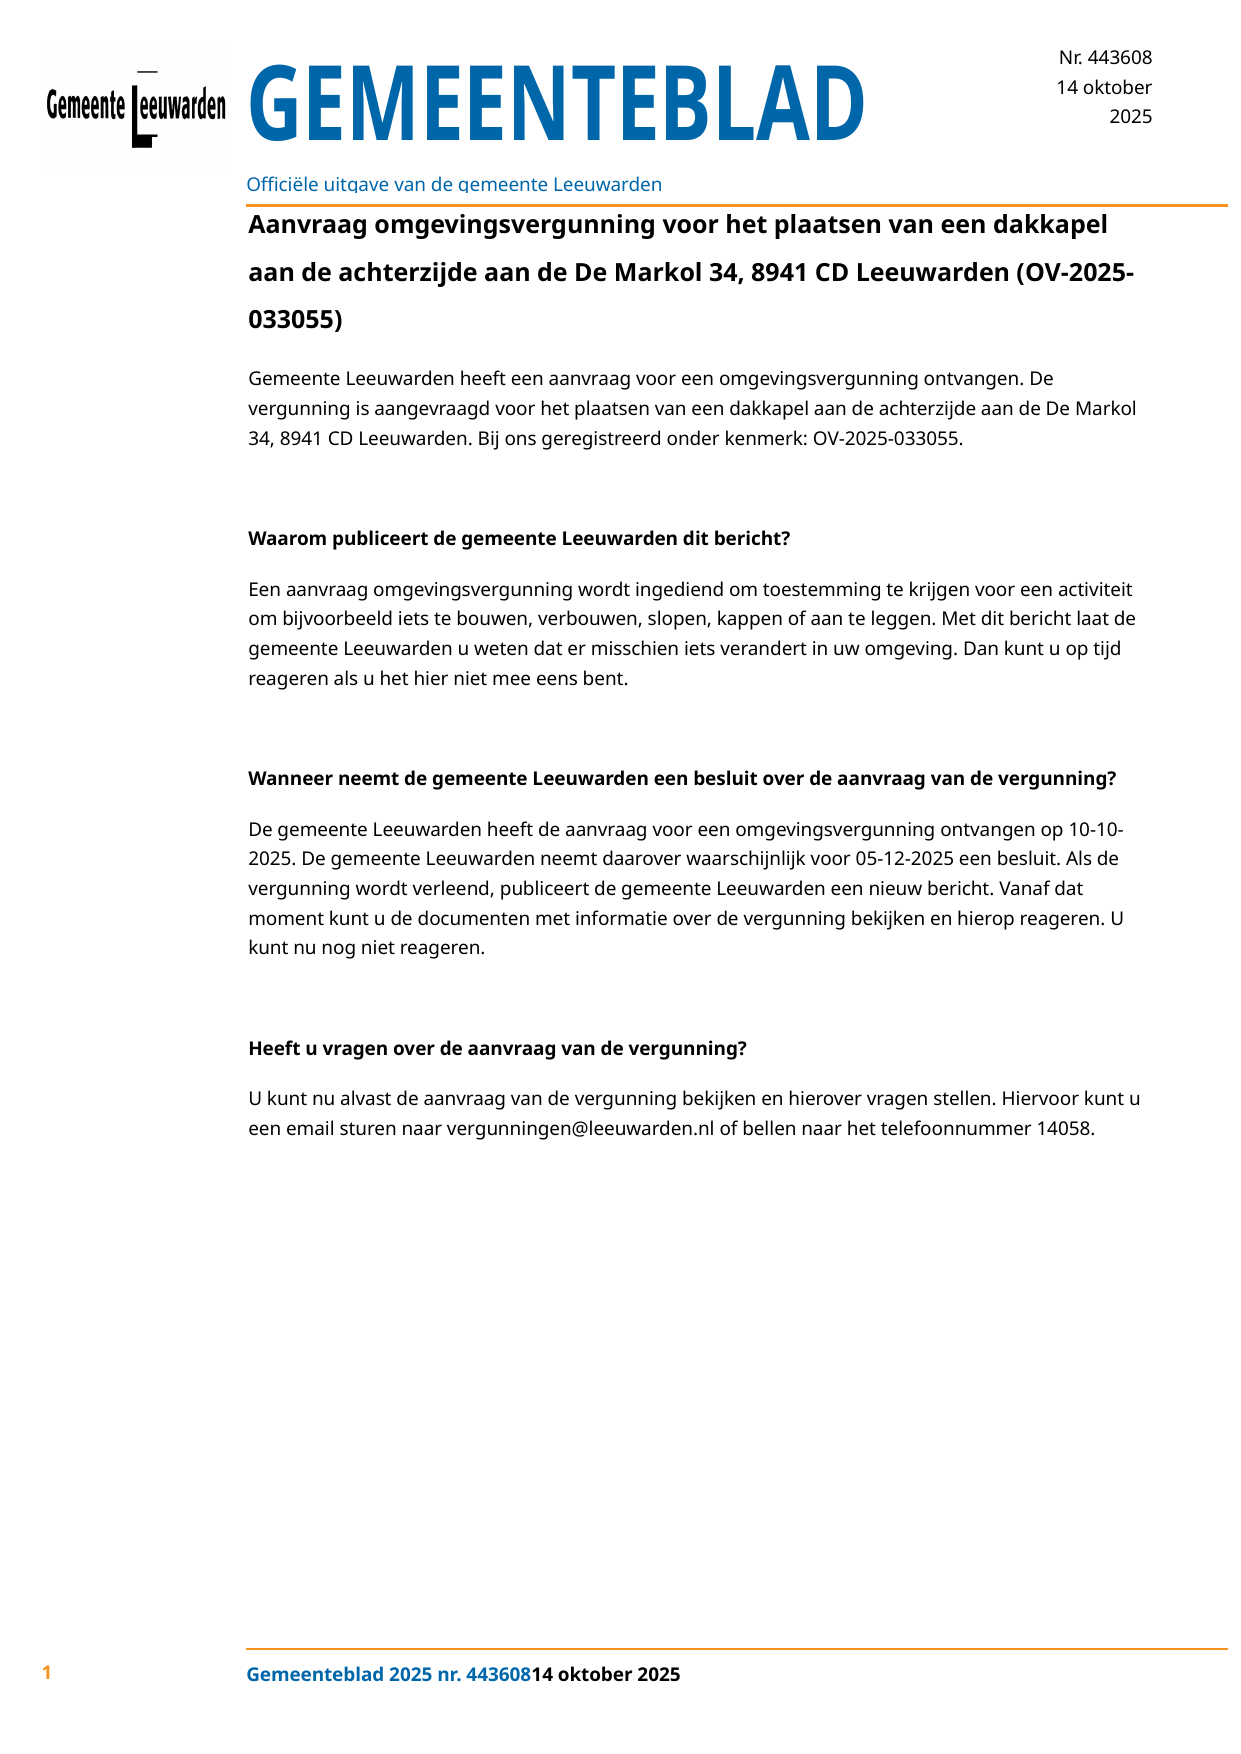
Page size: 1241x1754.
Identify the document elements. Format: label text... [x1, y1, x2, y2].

text Heeft u vragen over de aanvraag van de vergunning? [248, 1035, 1152, 1061]
text De gemeente Leeuwarden heeft de aanvraag voor een omgevingsvergunning ontvangen op 10-10-2025. De gemeente Leeuwarden neemt daarover waarschijnlijk voor 05-12-2025 een besluit. Als de vergunning wordt verleend, publiceert de gemeente Leeuwarden een nieuw bericht. Vanaf dat moment kunt u de documenten met informatie over de vergunning bekijken en hierop reageren. U kunt nu nog niet reageren. [248, 816, 1152, 960]
text U kunt nu alvast de aanvraag van de vergunning bekijken en hierover vragen stellen. Hiervoor kunt u een email sturen naar vergunningen@leeuwarden.nl of bellen naar het telefoonnummer 14058. [248, 1086, 1152, 1141]
text Aanvraag omgevingsvergunning voor het plaatsen van een dakkapel aan de achterzijde aan de De Markol 34, 8941 CD Leeuwarden (OV-2025-033055) [248, 207, 1152, 336]
text Gemeente Leeuwarden heeft een aanvraag voor een omgevingsvergunning ontvangen. De vergunning is aangevraagd voor het plaatsen van een dakkapel aan de achterzijde aan de De Markol 34, 8941 CD Leeuwarden. Bij ons geregistreerd onder kenmerk: OV-2025-033055. [248, 366, 1152, 450]
text Waarom publiceert de gemeente Leeuwarden dit bericht? [248, 526, 1152, 551]
text Wanneer neemt de gemeente Leeuwarden een besluit over de aanvraag van de vergunning? [248, 766, 1152, 791]
picture [41, 47, 231, 172]
text Een aanvraag omgevingsvergunning wordt ingediend om toestemming te krijgen voor een activiteit om bijvoorbeeld iets te bouwen, verbouwen, slopen, kappen of aan te leggen. Met dit bericht laat de gemeente Leeuwarden u weten dat er misschien iets verandert in uw omgeving. Dan kunt u op tijd reageren als u het hier niet mee eens bent. [248, 576, 1152, 690]
